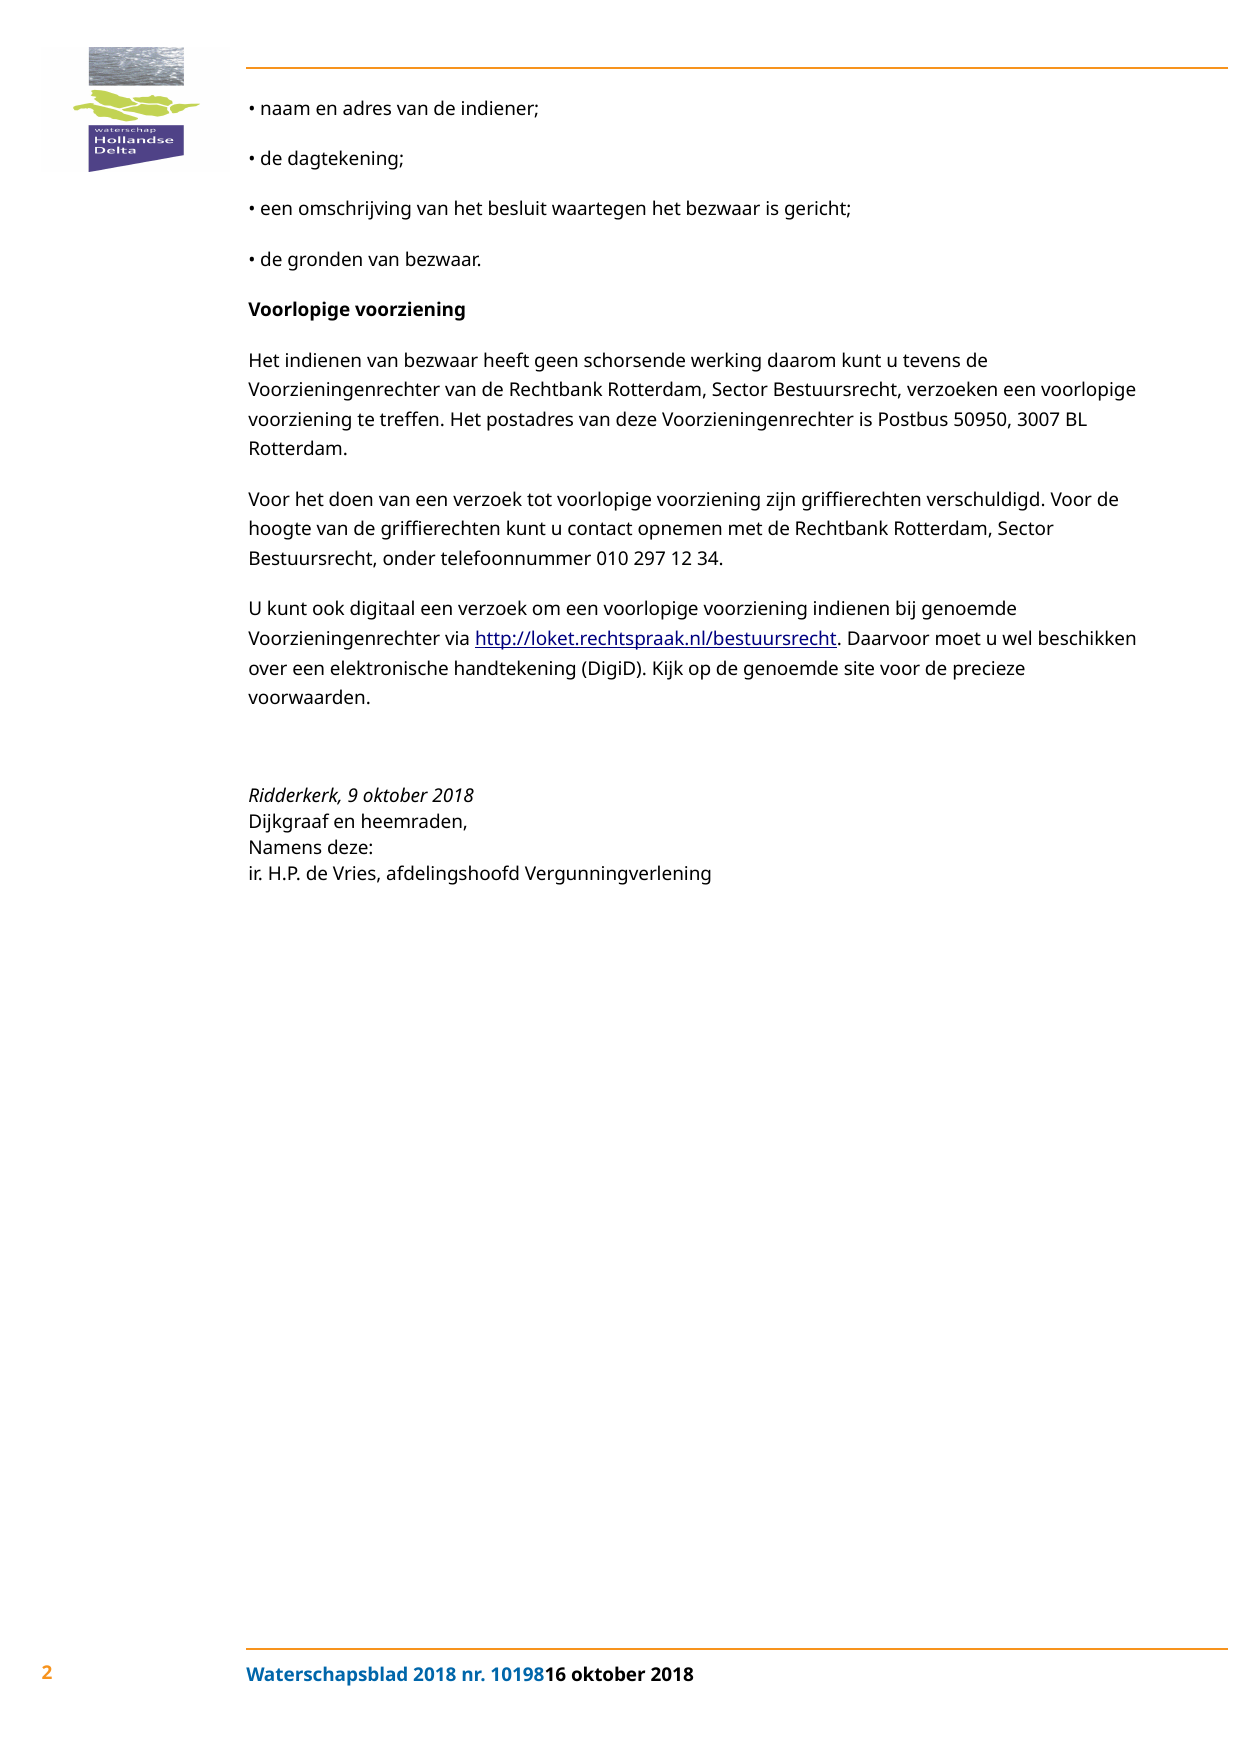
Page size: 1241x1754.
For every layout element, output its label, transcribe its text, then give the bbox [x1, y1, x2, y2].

picture [41, 47, 231, 172]
text Voor het doen van een verzoek tot voorlopige voorziening zijn griffierechten verschuldigd. Voor de hoogte van de griffierechten kunt u contact opnemen met de Rechtbank Rotterdam, Sector Bestuursrecht, onder telefoonnummer 010 297 12 34. [248, 486, 1152, 571]
text Dijkgraaf en heemraden, [248, 808, 1152, 834]
text Ridderkerk, 9 oktober 2018 [248, 783, 1152, 808]
text • de dagtekening; [248, 145, 1152, 171]
text Namens deze: [248, 834, 1152, 860]
text Voorlopige voorziening [248, 296, 1152, 322]
text U kunt ook digitaal een verzoek om een voorlopige voorziening indienen bij genoemde Voorzieningenrechter via http://loket.rechtspraak.nl/bestuursrecht. Daarvoor moet u wel beschikken over een elektronische handtekening (DigiD). Kijk op de genoemde site voor de precieze voorwaarden. [248, 596, 1152, 710]
text • de gronden van bezwaar. [248, 246, 1152, 272]
text ir. H.P. de Vries, afdelingshoofd Vergunningverlening [248, 860, 1152, 886]
text • een omschrijving van het besluit waartegen het bezwaar is gericht; [248, 196, 1152, 221]
text Het indienen van bezwaar heeft geen schorsende werking daarom kunt u tevens de Voorzieningenrechter van de Rechtbank Rotterdam, Sector Bestuursrecht, verzoeken een voorlopige voorziening te treffen. Het postadres van deze Voorzieningenrechter is Postbus 50950, 3007 BL Rotterdam. [248, 347, 1152, 461]
text • naam en adres van de indiener; [248, 95, 1152, 121]
